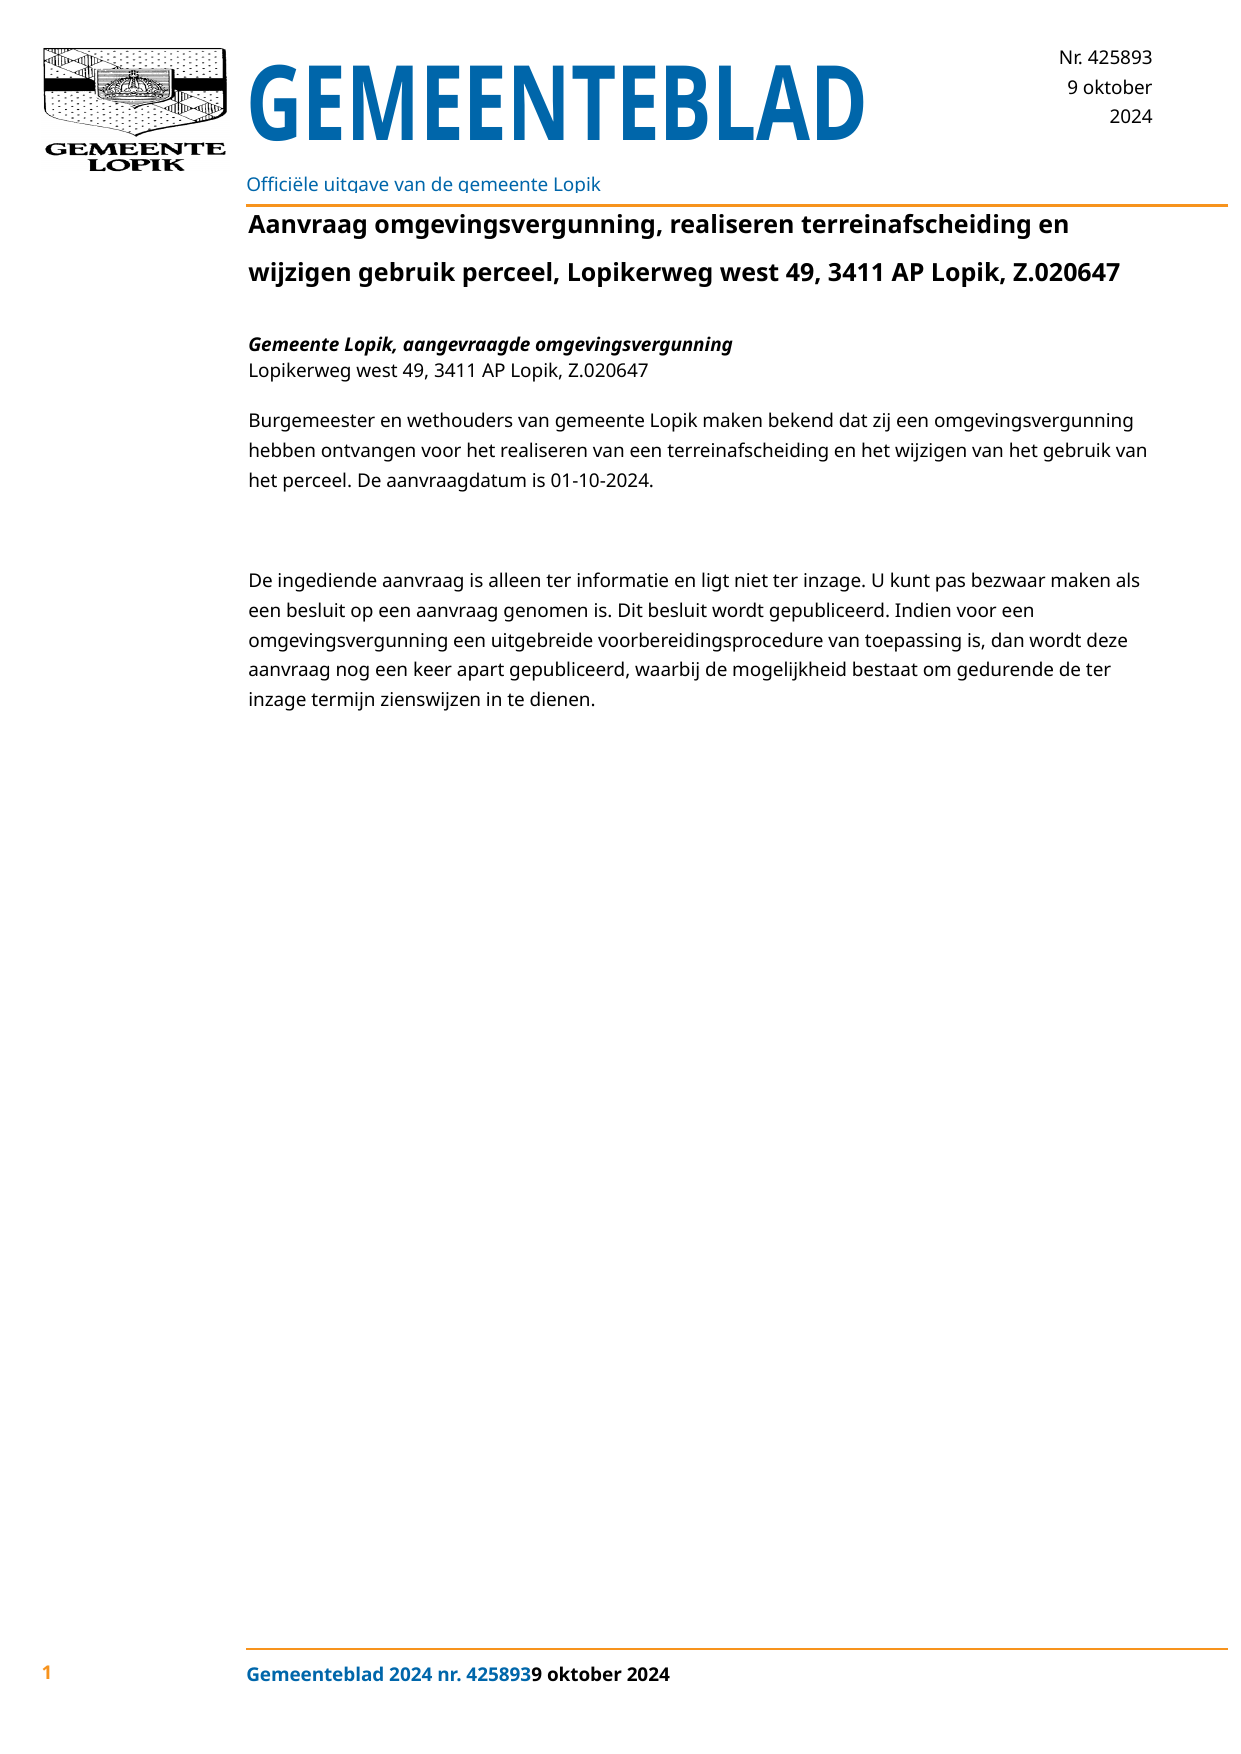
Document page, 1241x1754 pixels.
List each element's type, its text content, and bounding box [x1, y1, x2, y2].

picture [41, 47, 231, 172]
text De ingediende aanvraag is alleen ter informatie en ligt niet ter inzage. U kunt pas bezwaar maken als een besluit op een aanvraag genomen is. Dit besluit wordt gepubliceerd. Indien voor een omgevingsvergunning een uitgebreide voorbereidingsprocedure van toepassing is, dan wordt deze aanvraag nog een keer apart gepubliceerd, waarbij de mogelijkheid bestaat om gedurende de ter inzage termijn zienswijzen in te dienen. [248, 568, 1152, 712]
text Burgemeester en wethouders van gemeente Lopik maken bekend dat zij een omgevingsvergunning hebben ontvangen voor het realiseren van een terreinafscheiding en het wijzigen van het gebruik van het perceel. De aanvraagdatum is 01-10-2024. [248, 408, 1152, 492]
text Gemeente Lopik, aangevraagde omgevingsvergunning [248, 331, 1152, 357]
text Lopikerweg west 49, 3411 AP Lopik, Z.020647 [248, 357, 1152, 383]
text Aanvraag omgevingsvergunning, realiseren terreinafscheiding en wijzigen gebruik perceel, Lopikerweg west 49, 3411 AP Lopik, Z.020647 [248, 207, 1152, 288]
